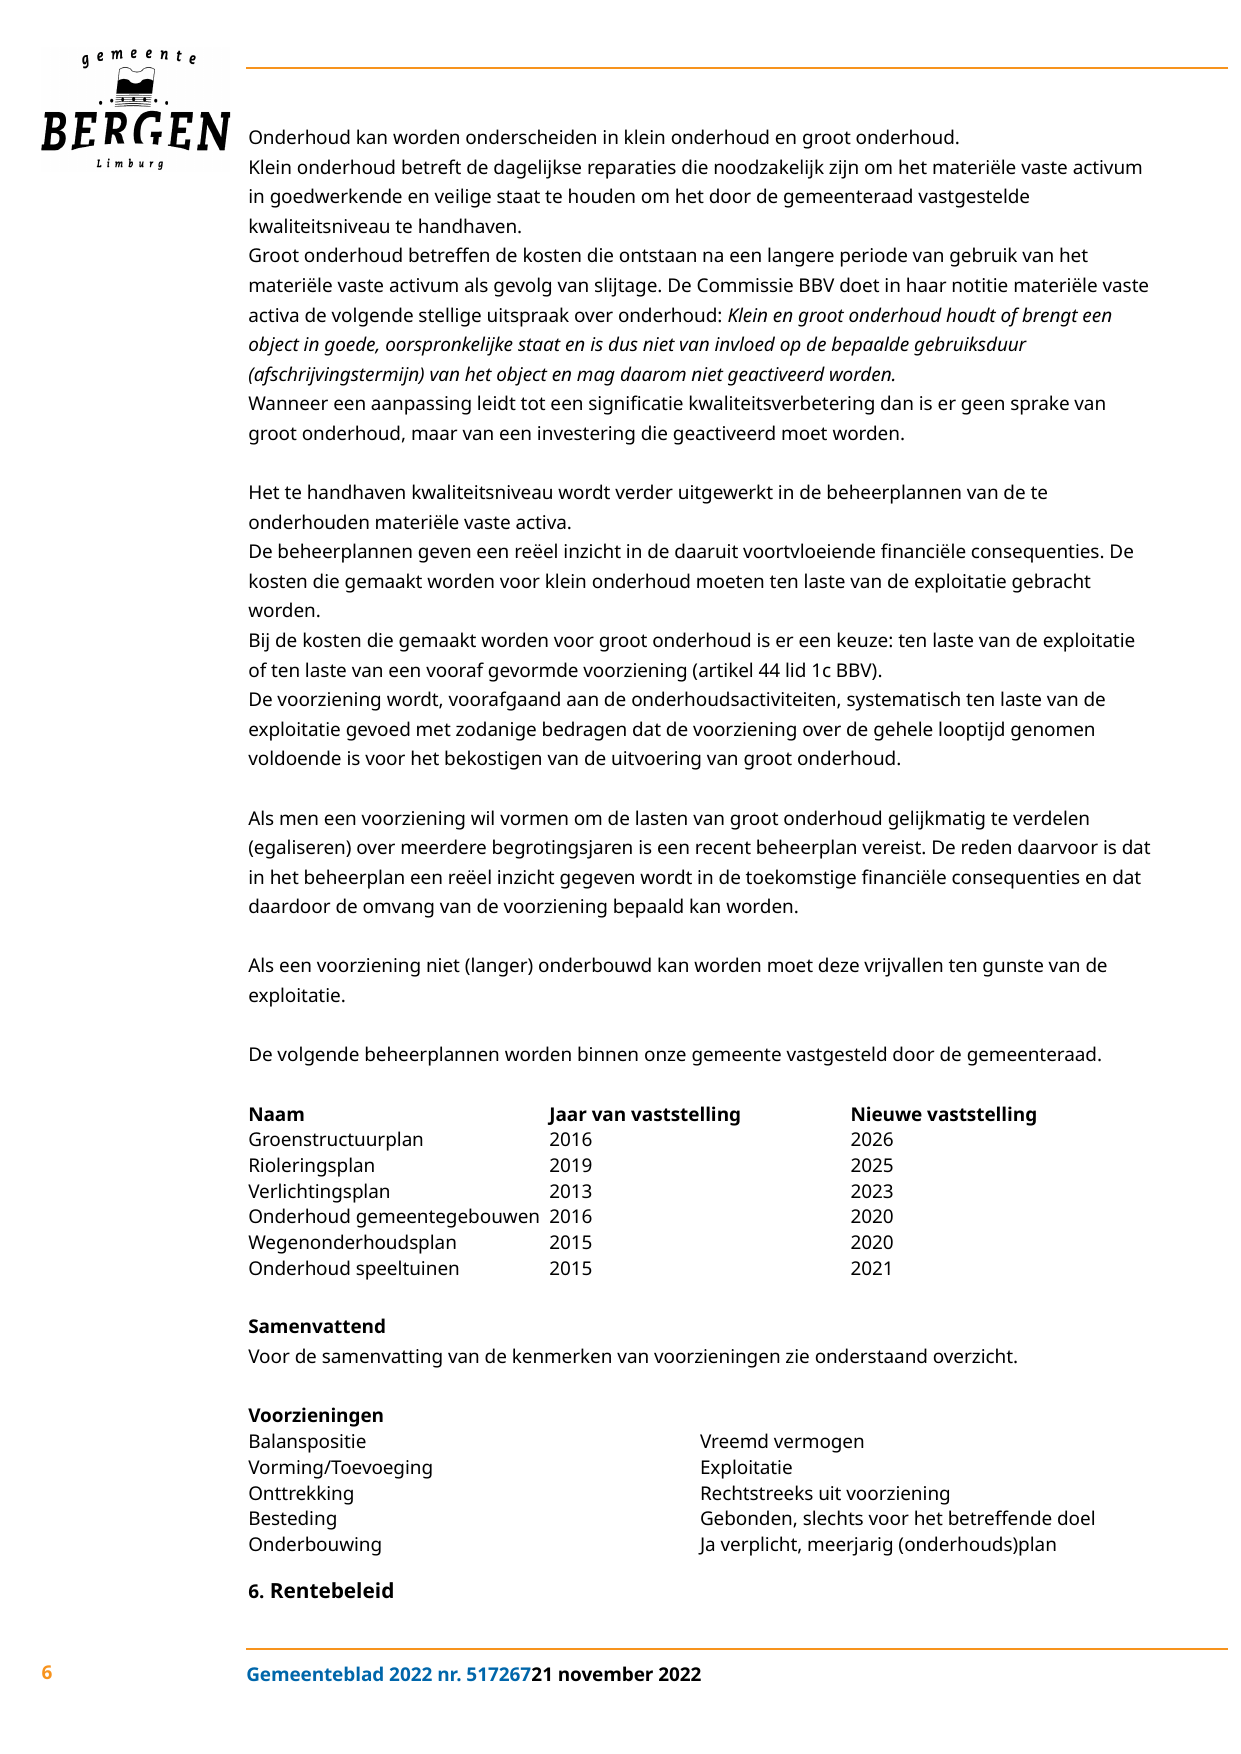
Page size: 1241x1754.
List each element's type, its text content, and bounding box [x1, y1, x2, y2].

table_cell Onderhoud speeltuinen [248, 1255, 549, 1281]
table_cell 2023 [850, 1178, 1152, 1204]
table_cell 2013 [549, 1178, 850, 1204]
text De volgende beheerplannen worden binnen onze gemeente vastgesteld door de gemeenteraad. [248, 1041, 1152, 1067]
text Voor de samenvatting van de kenmerken van voorzieningen zie onderstaand overzicht. [248, 1343, 1152, 1369]
table_cell Onttrekking [248, 1480, 700, 1505]
table_cell 2021 [850, 1255, 1152, 1281]
table_cell Onderhoud gemeentegebouwen [248, 1204, 549, 1229]
table_header Voorzieningen [248, 1403, 1152, 1428]
table_cell Rechtstreeks uit voorziening [700, 1480, 1152, 1505]
table_cell 2025 [850, 1152, 1152, 1178]
text Het te handhaven kwaliteitsniveau wordt verder uitgewerkt in de beheerplannen van de te onderhouden materiële vaste activa. [248, 479, 1152, 535]
table_cell 2016 [549, 1126, 850, 1152]
text De beheerplannen geven een reëel inzicht in de daaruit voortvloeiende financiële consequenties. De kosten die gemaakt worden voor klein onderhoud moeten ten laste van de exploitatie gebracht worden. [248, 538, 1152, 623]
table_cell Wegenonderhoudsplan [248, 1229, 549, 1255]
text Wanneer een aanpassing leidt tot een significatie kwaliteitsverbetering dan is er geen sprake van groot onderhoud, maar van een investering die geactiveerd moet worden. [248, 391, 1152, 446]
table_header Naam [248, 1101, 549, 1126]
table_cell Exploitatie [700, 1454, 1152, 1480]
table_cell Ja verplicht, meerjarig (onderhouds)plan [700, 1531, 1152, 1557]
text 6. Rentebeleid [248, 1576, 1152, 1604]
table_cell Besteding [248, 1505, 700, 1531]
table_cell 2026 [850, 1126, 1152, 1152]
table_cell 2020 [850, 1204, 1152, 1229]
text De voorziening wordt, voorafgaand aan de onderhoudsactiviteiten, systematisch ten laste van de exploitatie gevoed met zodanige bedragen dat de voorziening over de gehele looptijd genomen voldoende is voor het bekostigen van de uitvoering van groot onderhoud. [248, 686, 1152, 771]
text Bij de kosten die gemaakt worden voor groot onderhoud is er een keuze: ten laste van de exploitatie of ten laste van een vooraf gevormde voorziening (artikel 44 lid 1c BBV). [248, 627, 1152, 683]
table_cell 2016 [549, 1204, 850, 1229]
table_cell Vorming/Toevoeging [248, 1454, 700, 1480]
text Samenvattend [248, 1314, 1152, 1339]
table_cell 2019 [549, 1152, 850, 1178]
table_cell Gebonden, slechts voor het betreffende doel [700, 1505, 1152, 1531]
table_cell Rioleringsplan [248, 1152, 549, 1178]
table_header Jaar van vaststelling [549, 1101, 850, 1126]
table_cell 2015 [549, 1255, 850, 1281]
text Klein onderhoud betreft de dagelijkse reparaties die noodzakelijk zijn om het materiële vaste activum in goedwerkende en veilige staat te houden om het door de gemeenteraad vastgestelde kwaliteitsniveau te handhaven. [248, 154, 1152, 239]
table_cell 2020 [850, 1229, 1152, 1255]
table_header Nieuwe vaststelling [850, 1101, 1152, 1126]
text Als men een voorziening wil vormen om de lasten van groot onderhoud gelijkmatig te verdelen (egaliseren) over meerdere begrotingsjaren is een recent beheerplan vereist. De reden daarvoor is dat in het beheerplan een reëel inzicht gegeven wordt in de toekomstige financiële consequenties en dat daardoor de omvang van de voorziening bepaald kan worden. [248, 805, 1152, 919]
table_cell Vreemd vermogen [700, 1428, 1152, 1454]
picture [41, 47, 231, 172]
table_cell 2015 [549, 1229, 850, 1255]
text Als een voorziening niet (langer) onderbouwd kan worden moet deze vrijvallen ten gunste van de exploitatie. [248, 953, 1152, 1008]
table_cell Balanspositie [248, 1428, 700, 1454]
table_cell Groenstructuurplan [248, 1126, 549, 1152]
text Onderhoud kan worden onderscheiden in klein onderhoud en groot onderhoud. [248, 124, 1152, 150]
table_cell Onderbouwing [248, 1531, 700, 1557]
text Groot onderhoud betreffen de kosten die ontstaan na een langere periode van gebruik van het materiële vaste activum als gevolg van slijtage. De Commissie BBV doet in haar notitie materiële vaste activa de volgende stellige uitspraak over onderhoud: Klein en groot onderhoud houdt of brengt een object in goede, oorspronkelijke staat en is dus niet van invloed op de bepaalde gebruiksduur (afschrijvingstermijn) van het object en mag daarom niet geactiveerd worden. [248, 243, 1152, 387]
table_cell Verlichtingsplan [248, 1178, 549, 1204]
